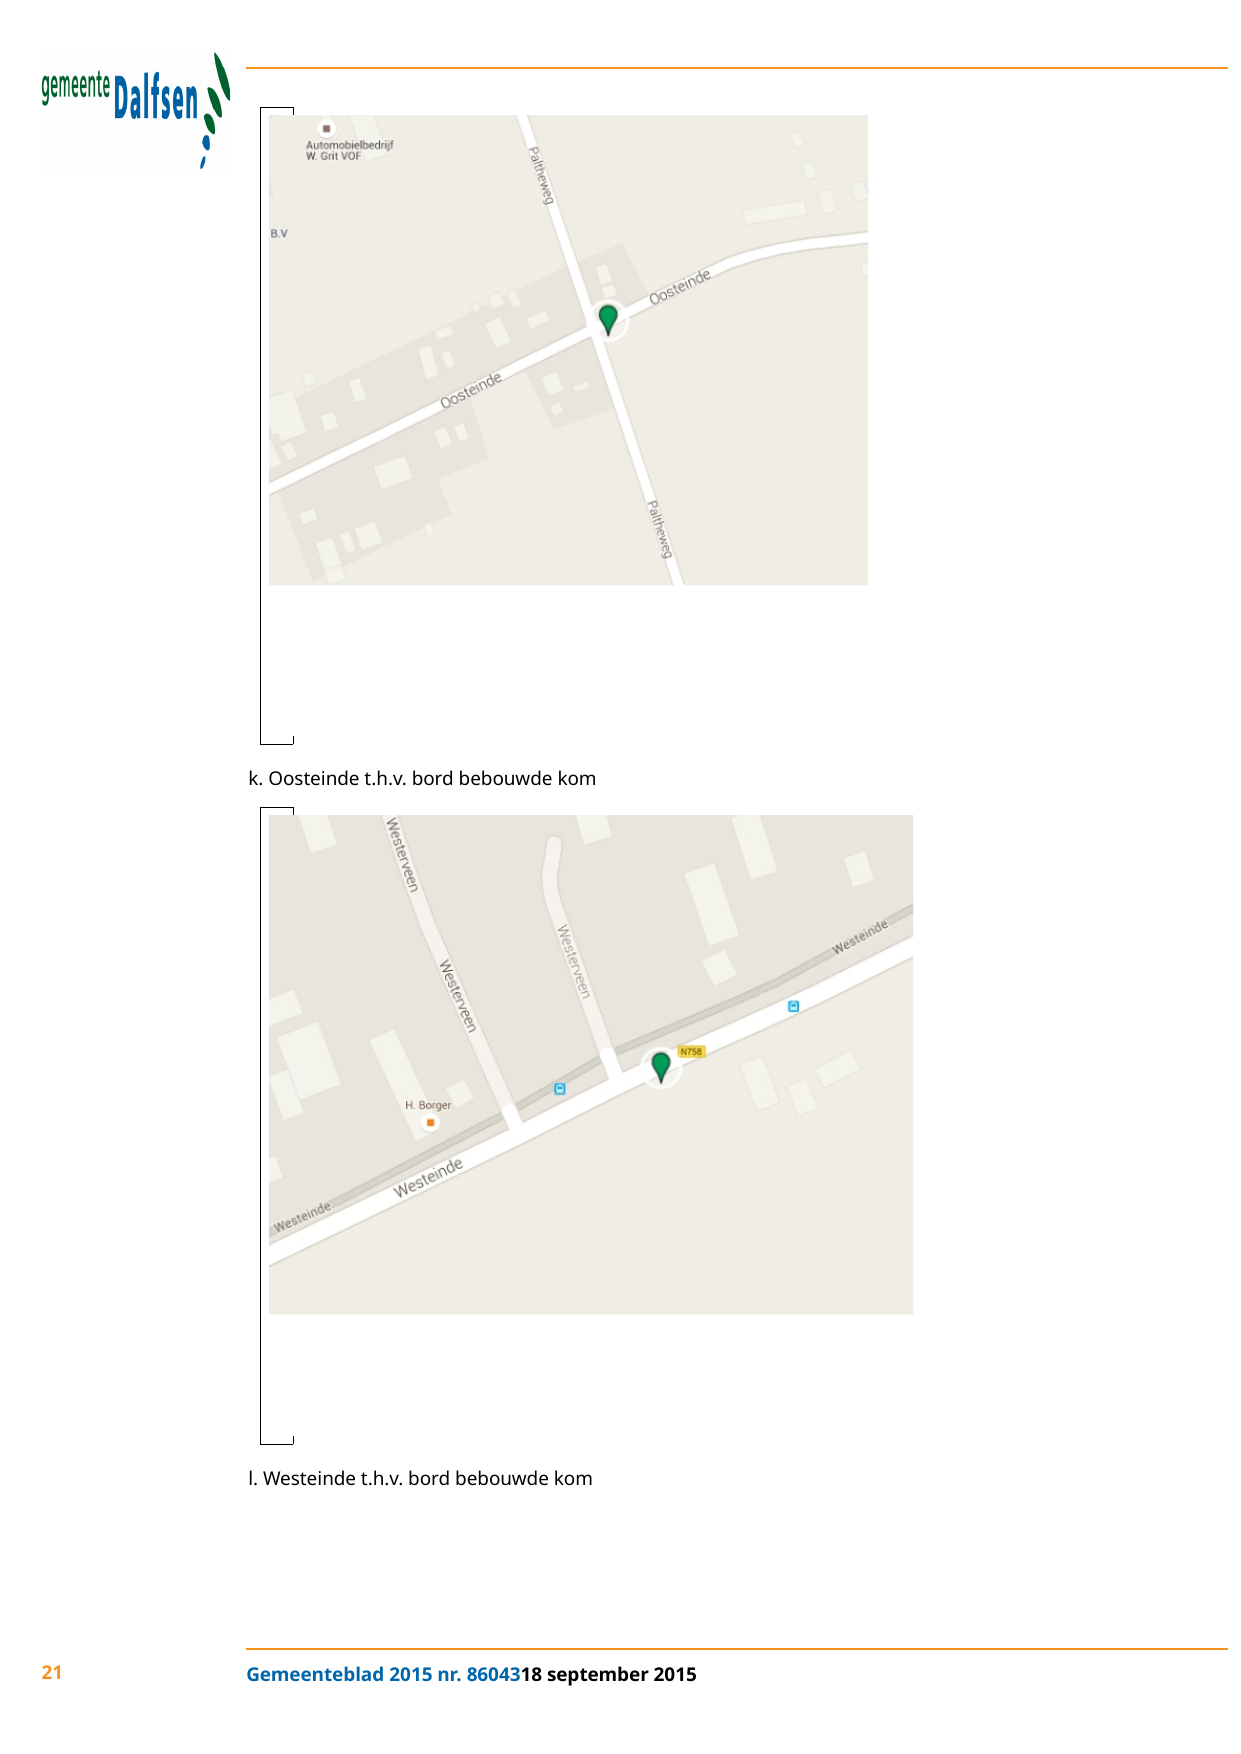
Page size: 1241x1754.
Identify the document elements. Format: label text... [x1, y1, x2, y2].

picture [268, 115, 1173, 736]
text k. Oosteinde t.h.v. bord bebouwde kom [248, 765, 1152, 791]
picture [268, 815, 1173, 1436]
text l. Westeinde t.h.v. bord bebouwde kom [248, 1466, 1152, 1491]
picture [41, 47, 231, 172]
